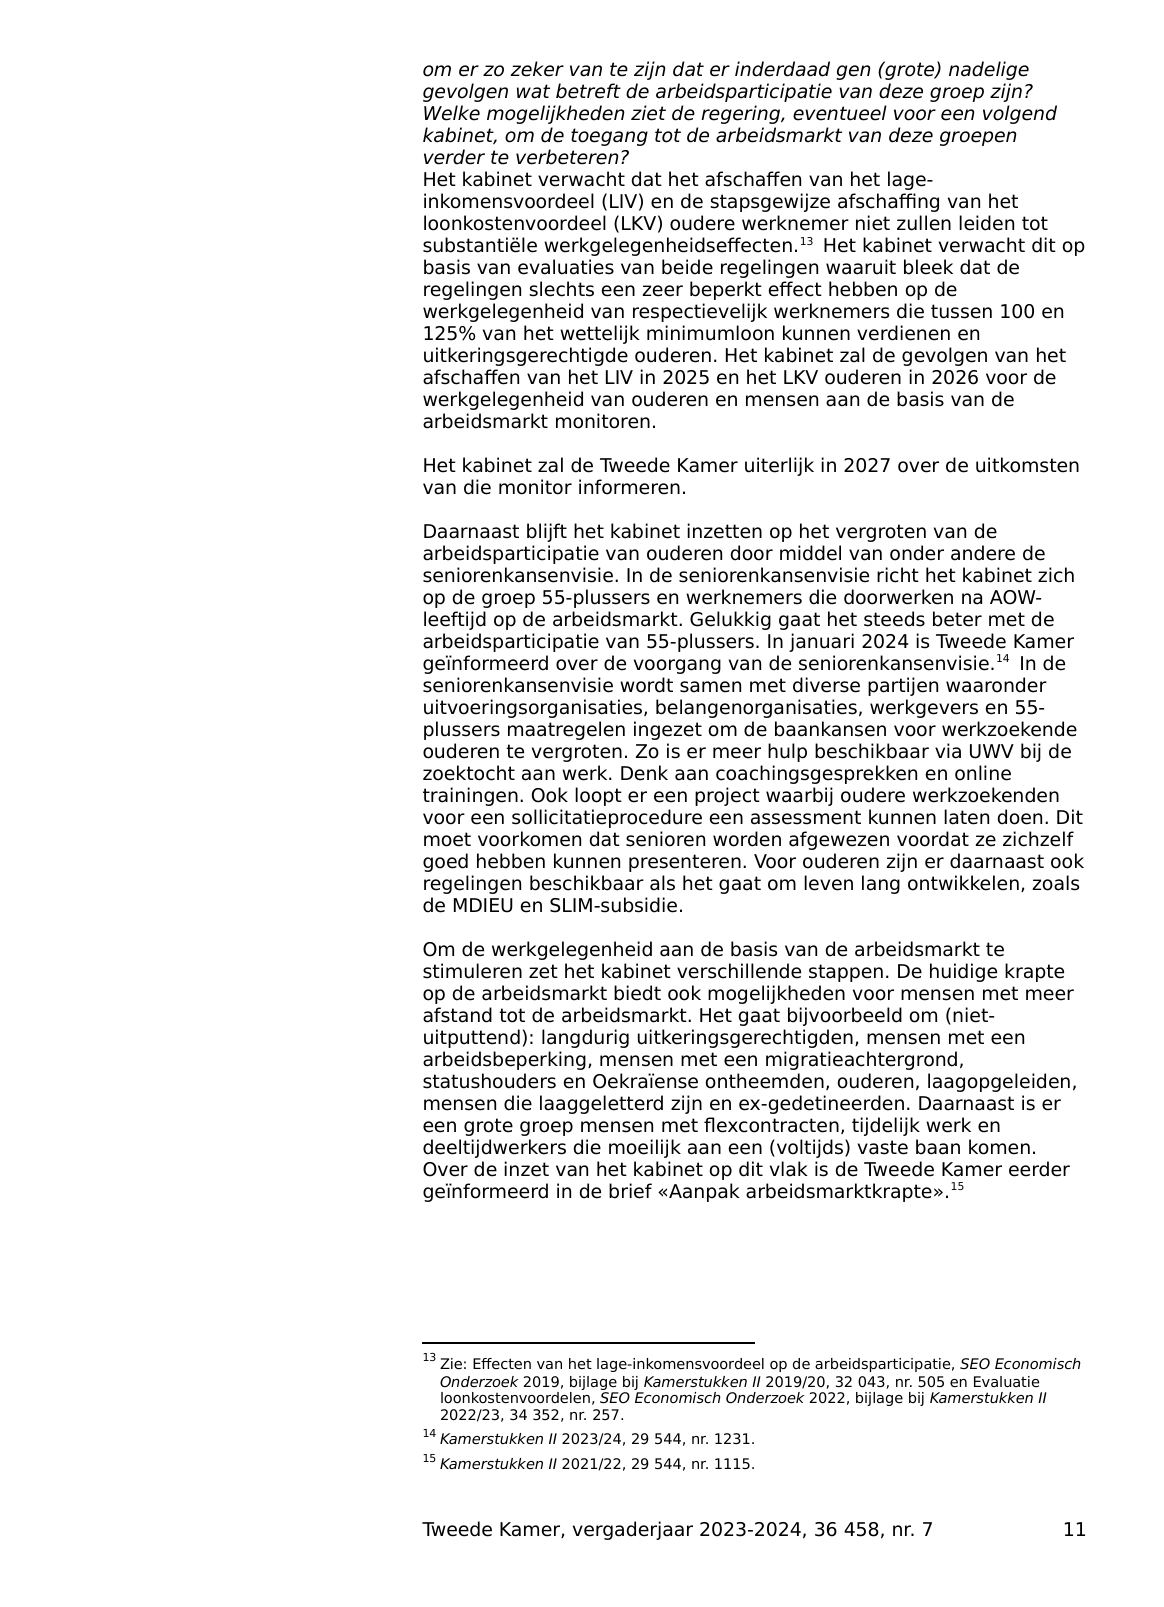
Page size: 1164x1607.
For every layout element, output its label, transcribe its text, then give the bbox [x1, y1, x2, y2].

text Kamerstukken II 2021/22, 29 544, nr. 1115. [422, 1452, 1087, 1474]
text Daarnaast blijft het kabinet inzetten op het vergroten van de arbeidsparticipatie van ouderen door middel van onder andere de seniorenkansenvisie. In de seniorenkansenvisie richt het kabinet zich op de groep 55-plussers en werknemers die doorwerken na AOW-leeftijd op de arbeidsmarkt. Gelukkig gaat het steeds beter met de arbeidsparticipatie van 55-plussers. In januari 2024 is Tweede Kamer geïnformeerd over de voorgang van de seniorenkansenvisie. In de seniorenkansenvisie wordt samen met diverse partijen waaronder uitvoeringsorganisaties, belangenorganisaties, werkgevers en 55-plussers maatregelen ingezet om de baankansen voor werkzoekende ouderen te vergroten. Zo is er meer hulp beschikbaar via UWV bij de zoektocht aan werk. Denk aan coachingsgesprekken en online trainingen. Ook loopt er een project waarbij oudere werkzoekenden voor een sollicitatieprocedure een assessment kunnen laten doen. Dit moet voorkomen dat senioren worden afgewezen voordat ze zichzelf goed hebben kunnen presenteren. Voor ouderen zijn er daarnaast ook regelingen beschikbaar als het gaat om leven lang ontwikkelen, zoals de MDIEU en SLIM-subsidie. [422, 521, 1087, 917]
text Het kabinet zal de Tweede Kamer uiterlijk in 2027 over de uitkomsten van die monitor informeren. [422, 455, 1087, 499]
text om er zo zeker van te zijn dat er inderdaad gen (grote) nadelige gevolgen wat betreft de arbeidsparticipatie van deze groep zijn? Welke mogelijkheden ziet de regering, eventueel voor een volgend kabinet, om de toegang tot de arbeidsmarkt van deze groepen verder te verbeteren? [422, 59, 1087, 169]
text Om de werkgelegenheid aan de basis van de arbeidsmarkt te stimuleren zet het kabinet verschillende stappen. De huidige krapte op de arbeidsmarkt biedt ook mogelijkheden voor mensen met meer afstand tot de arbeidsmarkt. Het gaat bijvoorbeeld om (niet-uitputtend): langdurig uitkeringsgerechtigden, mensen met een arbeidsbeperking, mensen met een migratieachtergrond, statushouders en Oekraïense ontheemden, ouderen, laagopgeleiden, mensen die laaggeletterd zijn en ex-gedetineerden. Daarnaast is er een grote groep mensen met flexcontracten, tijdelijk werk en deeltijdwerkers die moeilijk aan een (voltijds) vaste baan komen. Over de inzet van het kabinet op dit vlak is de Tweede Kamer eerder geïnformeerd in de brief «Aanpak arbeidsmarktkrapte». [422, 939, 1087, 1203]
text Zie: Effecten van het lage-inkomensvoordeel op de arbeidsparticipatie, SEO Economisch Onderzoek 2019, bijlage bij Kamerstukken II 2019/20, 32 043, nr. 505 en Evaluatie loonkostenvoordelen, SEO Economisch Onderzoek 2022, bijlage bij Kamerstukken II 2022/23, 34 352, nr. 257. [422, 1352, 1087, 1424]
text Kamerstukken II 2023/24, 29 544, nr. 1231. [422, 1427, 1087, 1449]
text Het kabinet verwacht dat het afschaffen van het lage-inkomensvoordeel (LIV) en de stapsgewijze afschaffing van het loonkostenvoordeel (LKV) oudere werknemer niet zullen leiden tot substantiële werkgelegenheidseffecten. Het kabinet verwacht dit op basis van evaluaties van beide regelingen waaruit bleek dat de regelingen slechts een zeer beperkt effect hebben op de werkgelegenheid van respectievelijk werknemers die tussen 100 en 125% van het wettelijk minimumloon kunnen verdienen en uitkeringsgerechtigde ouderen. Het kabinet zal de gevolgen van het afschaffen van het LIV in 2025 en het LKV ouderen in 2026 voor de werkgelegenheid van ouderen en mensen aan de basis van de arbeidsmarkt monitoren. [422, 169, 1087, 433]
